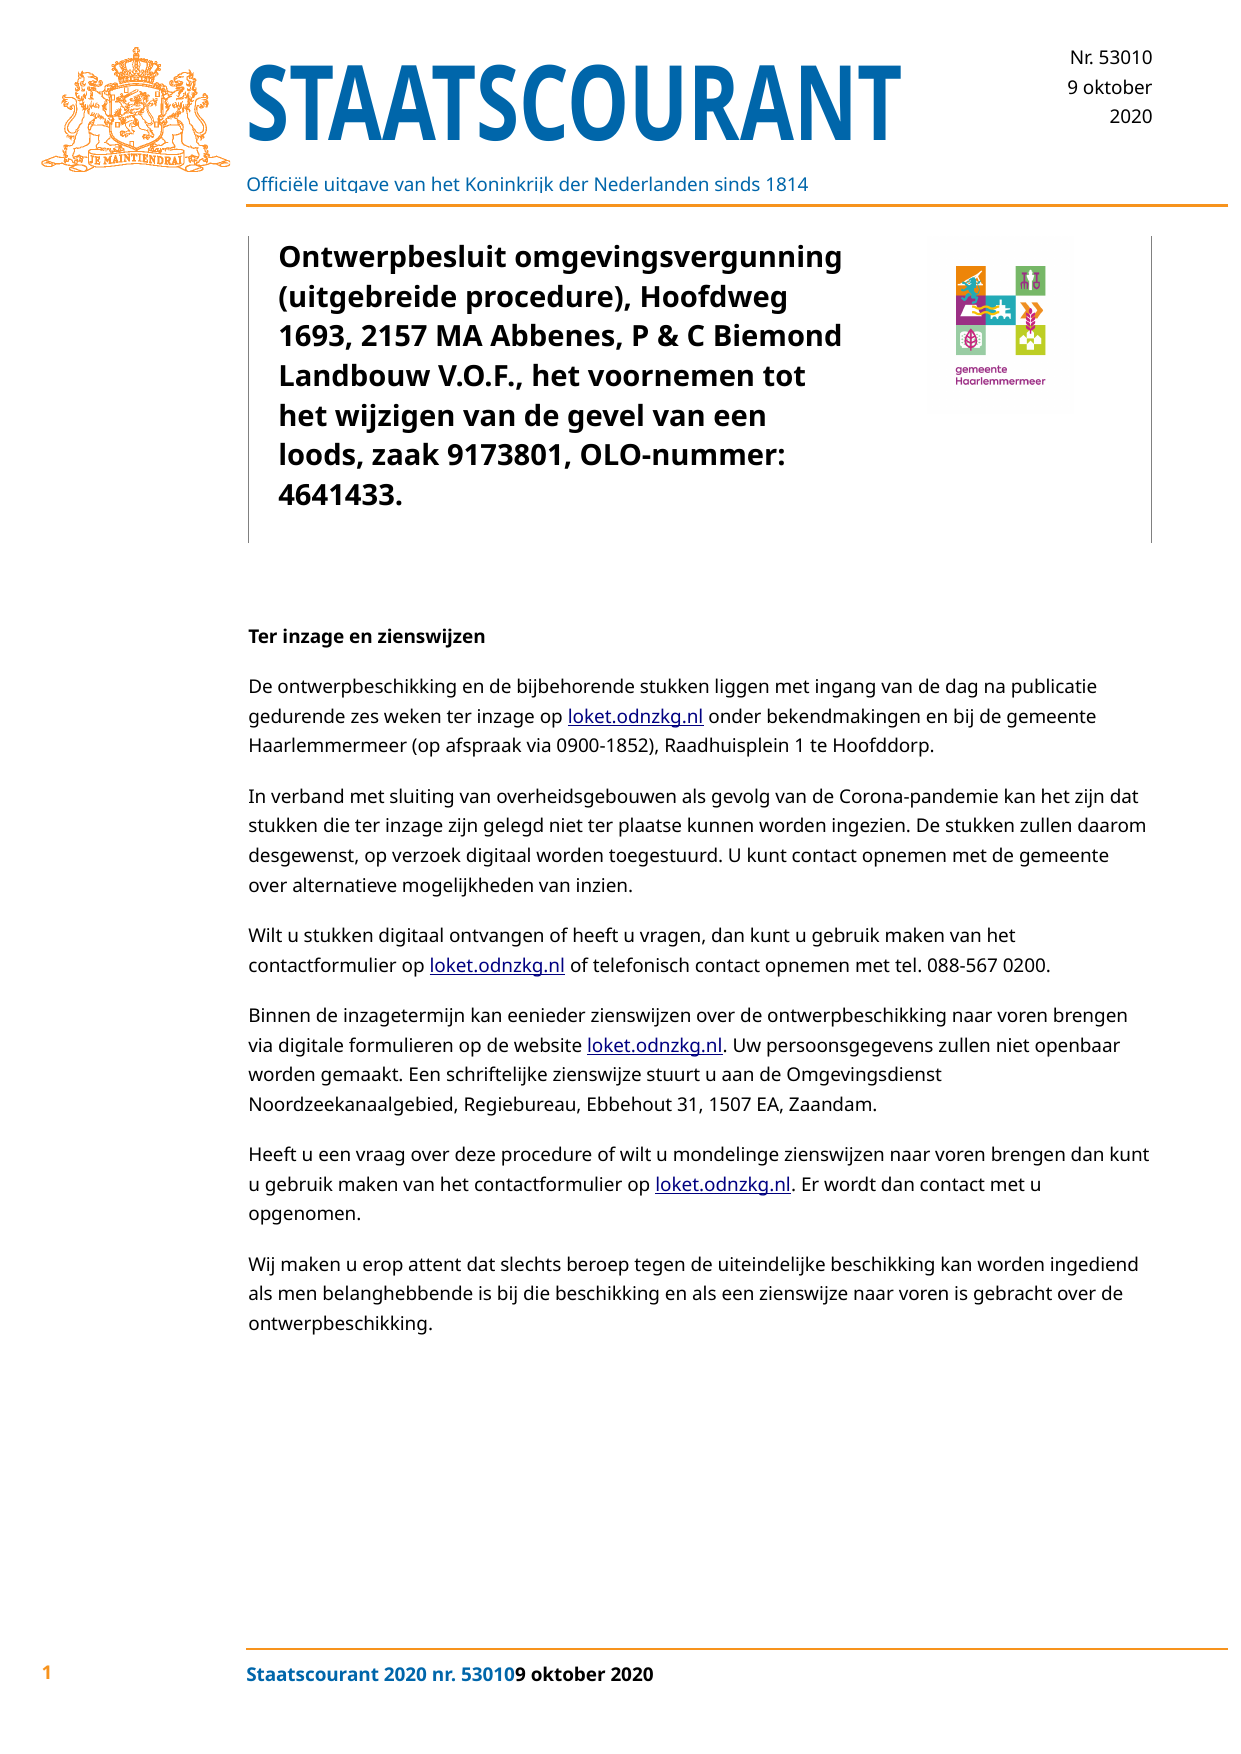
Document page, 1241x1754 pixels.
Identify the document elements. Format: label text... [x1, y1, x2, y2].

table_header [850, 414, 1151, 543]
picture [926, 236, 1075, 414]
table_header [1075, 236, 1151, 413]
text Wilt u stukken digitaal ontvangen of heeft u vragen, dan kunt u gebruik maken van het contactformulier op loket.odnzkg.nl of telefonisch contact opnemen met tel. 088-567 0200. [248, 922, 1152, 978]
text Ter inzage en zienswijzen [248, 623, 1152, 649]
text Binnen de inzagetermijn kan eenieder zienswijzen over de ontwerpbeschikking naar voren brengen via digitale formulieren op de website loket.odnzkg.nl. Uw persoonsgegevens zullen niet openbaar worden gemaakt. Een schriftelijke zienswijze stuurt u aan de Omgevingsdienst Noordzeekanaalgebied, Regiebureau, Ebbehout 31, 1507 EA, Zaandam. [248, 1002, 1152, 1117]
text In verband met sluiting van overheidsgebouwen als gevolg van de Corona-pandemie kan het zijn dat stukken die ter inzage zijn gelegd niet ter plaatse kunnen worden ingezien. De stukken zullen daarom desgewenst, op verzoek digitaal worden toegestuurd. U kunt contact opnemen met de gemeente over alternatieve mogelijkheden van inzien. [248, 783, 1152, 898]
text Heeft u een vraag over deze procedure of wilt u mondelinge zienswijzen naar voren brengen dan kunt u gebruik maken van het contactformulier op loket.odnzkg.nl. Er wordt dan contact met u opgenomen. [248, 1141, 1152, 1226]
picture [41, 47, 231, 172]
table_header Ontwerpbesluit omgevingsvergunning (uitgebreide procedure), Hoofdweg 1693, 2157 MA Abbenes, P & C Biemond Landbouw V.O.F., het voornemen tot het wijzigen van de gevel van een loods, zaak 9173801, OLO-nummer: 4641433. [249, 236, 850, 543]
table_header [850, 236, 926, 413]
text De ontwerpbeschikking en de bijbehorende stukken liggen met ingang van de dag na publicatie gedurende zes weken ter inzage op loket.odnzkg.nl onder bekendmakingen en bij de gemeente Haarlemmermeer (op afspraak via 0900-1852), Raadhuisplein 1 te Hoofddorp. [248, 673, 1152, 758]
text Wij maken u erop attent dat slechts beroep tegen de uiteindelijke beschikking kan worden ingediend als men belanghebbende is bij die beschikking en als een zienswijze naar voren is gebracht over de ontwerpbeschikking. [248, 1251, 1152, 1336]
